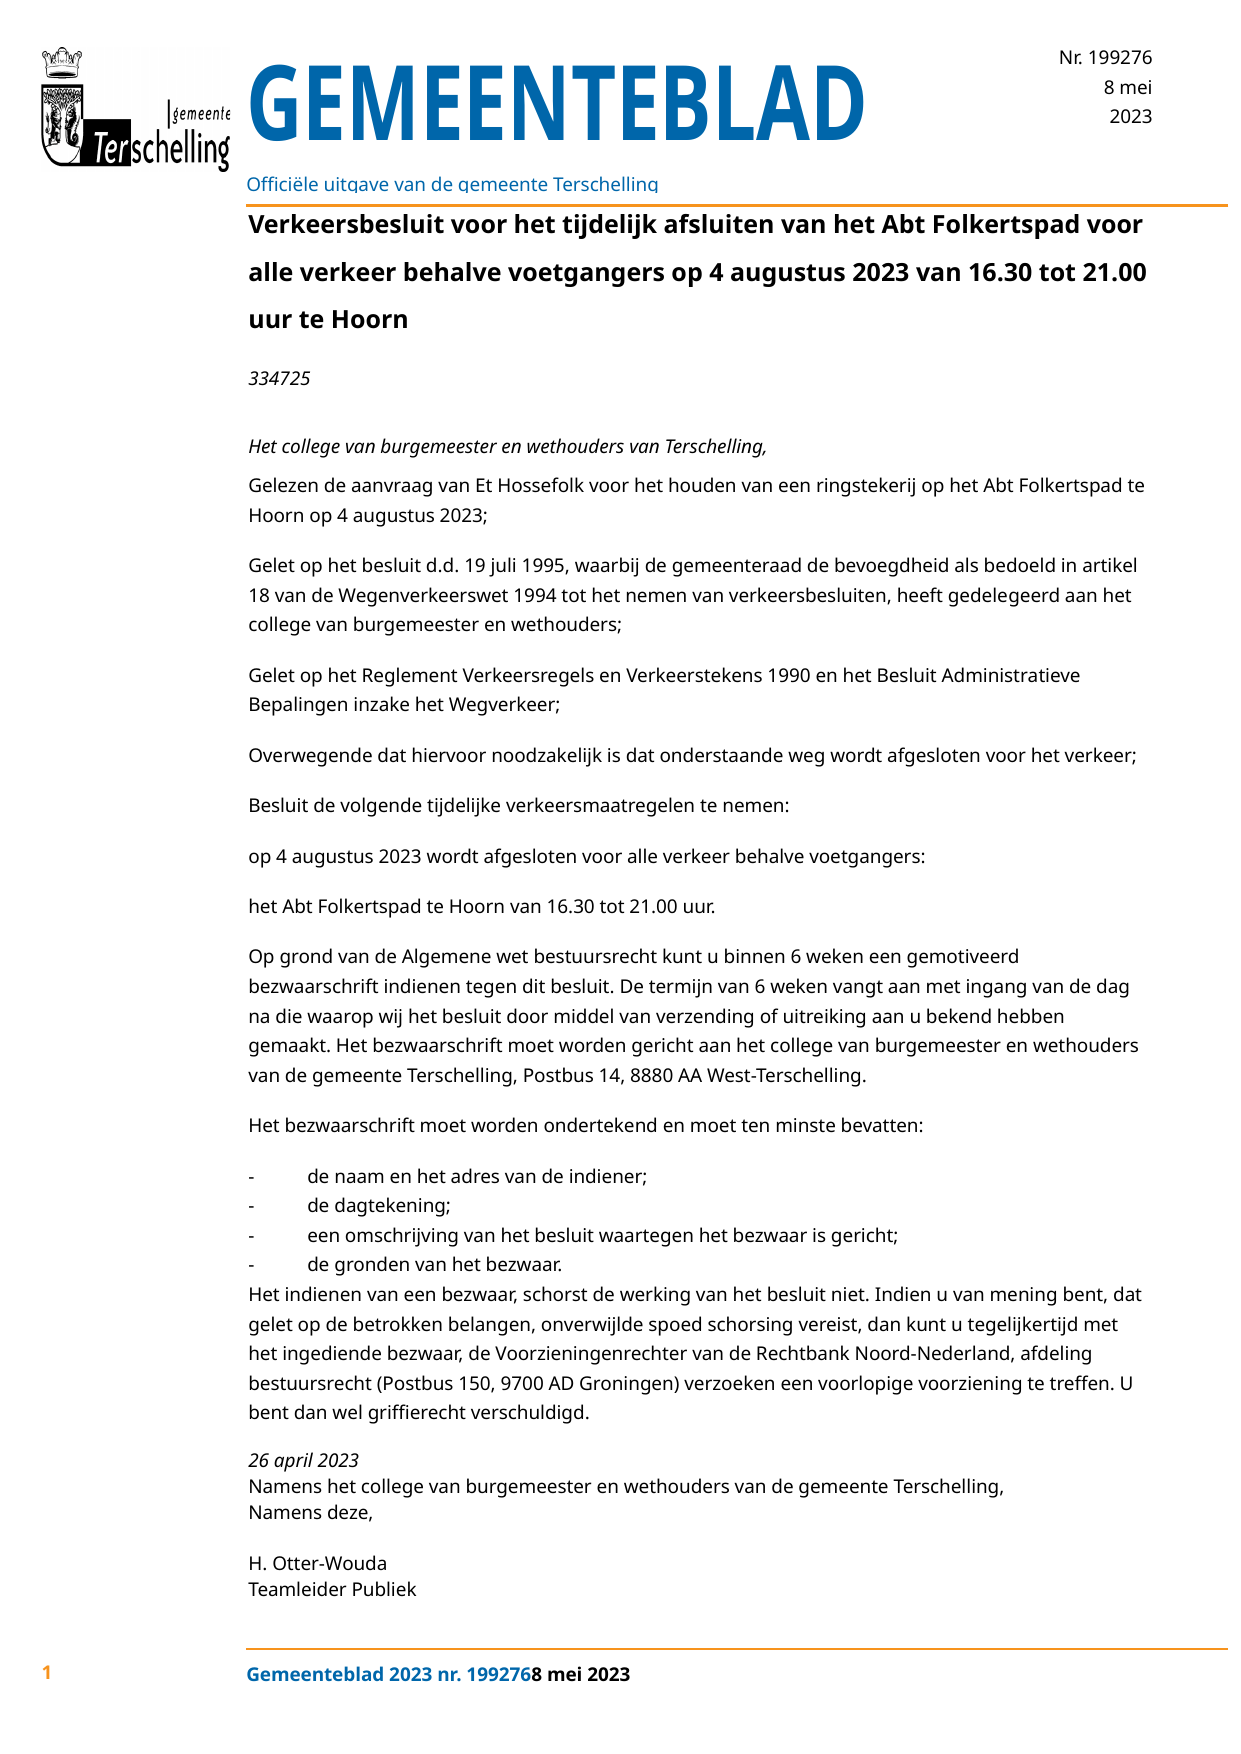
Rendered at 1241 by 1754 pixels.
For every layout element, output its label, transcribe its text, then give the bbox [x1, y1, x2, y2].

list de naam en het adres van de indiener; [248, 1163, 1152, 1189]
text H. Otter-Wouda [248, 1550, 1152, 1576]
text het Abt Folkertspad te Hoorn van 16.30 tot 21.00 uur. [248, 893, 1152, 919]
text Het college van burgemeester en wethouders van Terschelling, [248, 433, 1152, 459]
text Op grond van de Algemene wet bestuursrecht kunt u binnen 6 weken een gemotiveerd bezwaarschrift indienen tegen dit besluit. De termijn van 6 weken vangt aan met ingang van de dag na die waarop wij het besluit door middel van verzending of uitreiking aan u bekend hebben gemaakt. Het bezwaarschrift moet worden gericht aan het college van burgemeester en wethouders van de gemeente Terschelling, Postbus 14, 8880 AA West-Terschelling. [248, 944, 1152, 1088]
text Het indienen van een bezwaar, schorst de werking van het besluit niet. Indien u van mening bent, dat gelet op de betrokken belangen, onverwijlde spoed schorsing vereist, dan kunt u tegelijkertijd met het ingediende bezwaar, de Voorzieningenrechter van de Rechtbank Noord-Nederland, afdeling bestuursrecht (Postbus 150, 9700 AD Groningen) verzoeken een voorlopige voorziening te treffen. U bent dan wel griffierecht verschuldigd. [248, 1281, 1152, 1425]
text Gelet op het besluit d.d. 19 juli 1995, waarbij de gemeenteraad de bevoegdheid als bedoeld in artikel 18 van de Wegenverkeerswet 1994 tot het nemen van verkeersbesluiten, heeft gedele­geerd aan het college van burgemeester en wethouders; [248, 552, 1152, 637]
list de gronden van het bezwaar. [248, 1252, 1152, 1277]
text Gelet op het Reglement Verkeersregels en Verkeerstekens 1990 en het Besluit Administra­tieve Bepalingen inzake het Wegverkeer; [248, 662, 1152, 717]
text Gelezen de aanvraag van Et Hossefolk voor het houden van een ringstekerij op het Abt Folkertspad te Hoorn op 4 augustus 2023; [248, 472, 1152, 528]
picture [41, 47, 231, 172]
text Besluit de volgende tijdelijke verkeersmaatregelen te nemen: [248, 792, 1152, 818]
text Teamleider Publiek [248, 1576, 1152, 1602]
text Overwegende dat hiervoor noodzakelijk is dat onderstaande weg wordt afgesloten voor het verkeer; [248, 742, 1152, 768]
text Namens deze, [248, 1499, 1152, 1524]
text 26 april 2023 [248, 1447, 1152, 1473]
text 334725 [248, 366, 1152, 391]
text Het bezwaarschrift moet worden ondertekend en moet ten minste bevatten: [248, 1112, 1152, 1138]
list een omschrijving van het besluit waartegen het bezwaar is gericht; [248, 1222, 1152, 1248]
list de dagtekening; [248, 1192, 1152, 1218]
text op 4 augustus 2023 wordt afgesloten voor alle verkeer behalve voetgangers: [248, 843, 1152, 869]
text Namens het college van burgemeester en wethouders van de gemeente Terschelling, [248, 1473, 1152, 1499]
text Verkeersbesluit voor het tijdelijk afsluiten van het Abt Folkertspad voor alle verkeer behalve voetgangers op 4 augustus 2023 van 16.30 tot 21.00 uur te Hoorn [248, 207, 1152, 336]
